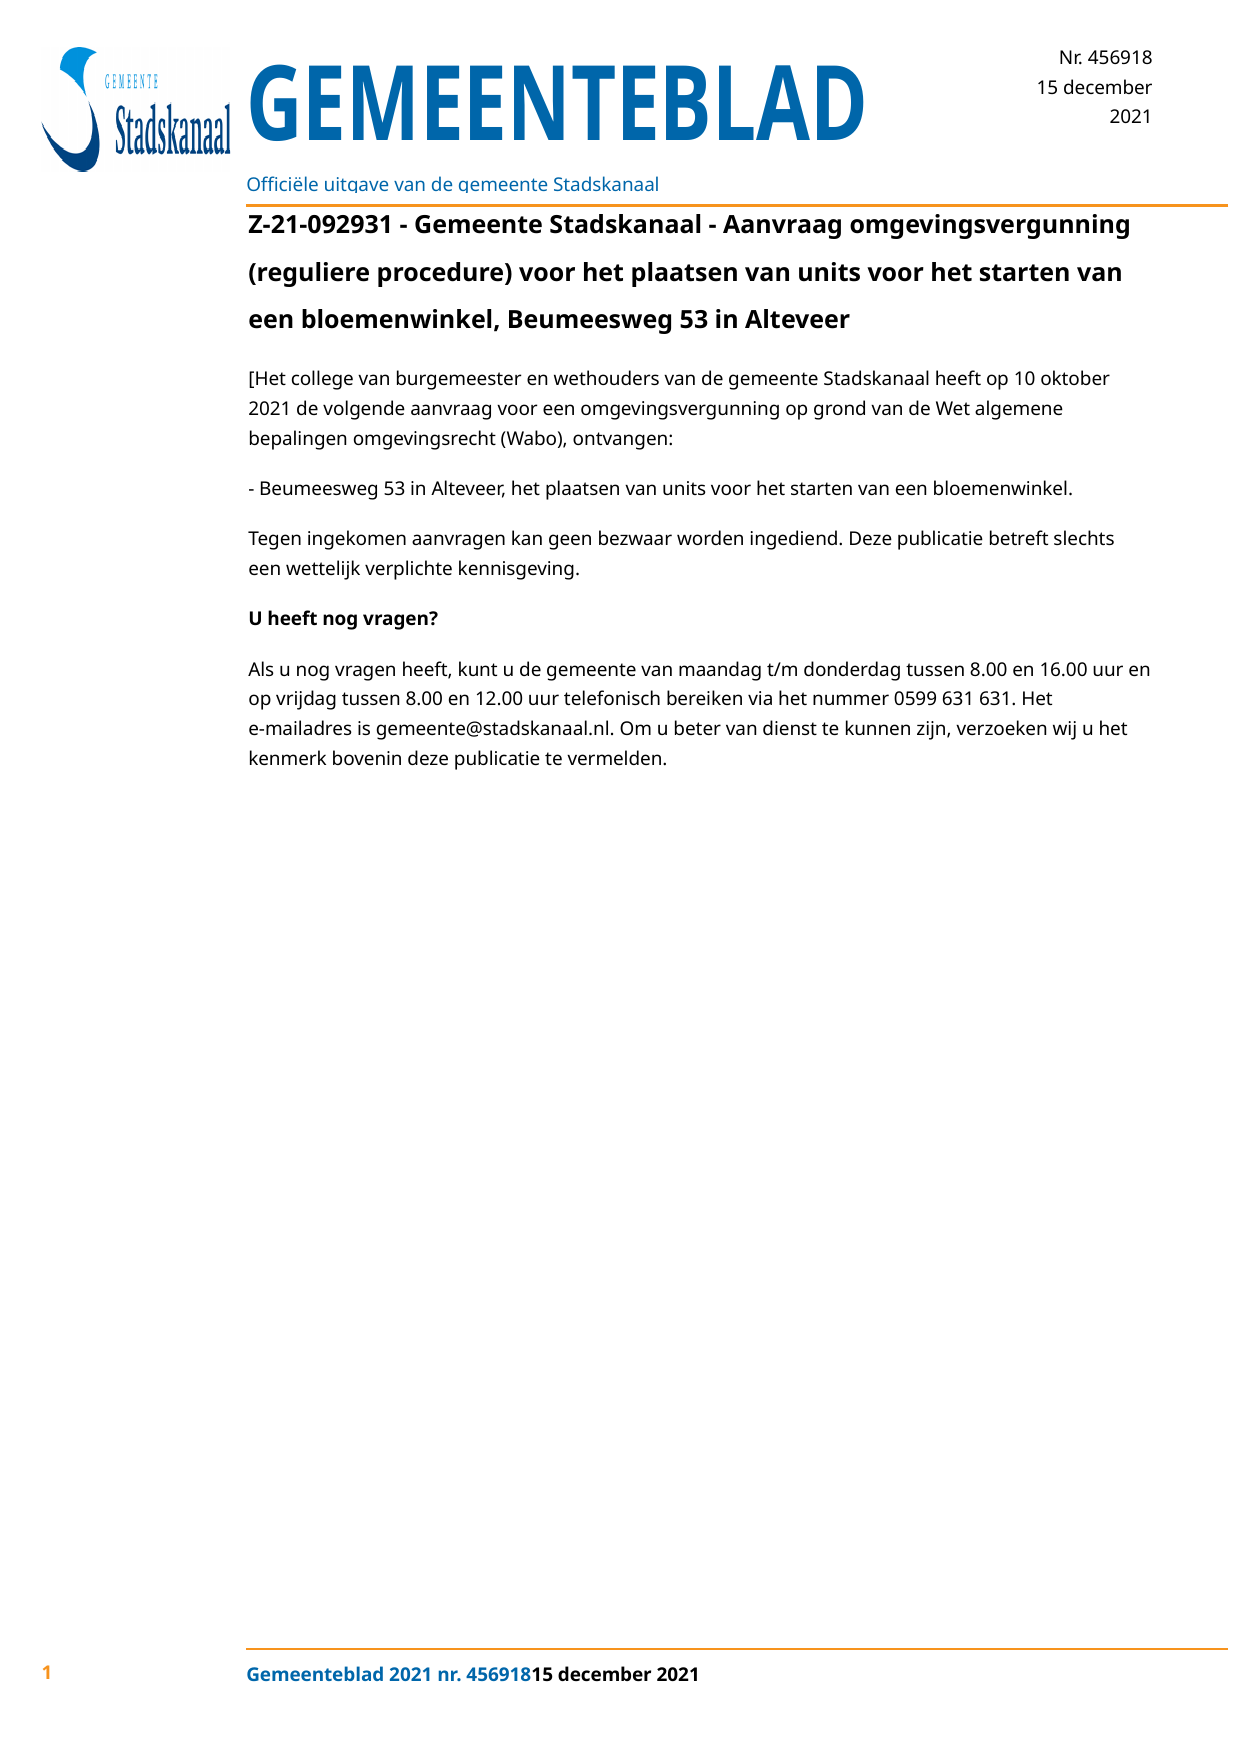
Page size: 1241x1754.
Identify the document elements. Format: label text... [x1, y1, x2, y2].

text Z-21-092931 - Gemeente Stadskanaal - Aanvraag omgevingsvergunning (reguliere procedure) voor het plaatsen van units voor het starten van een bloemenwinkel, Beumeesweg 53 in Alteveer [248, 207, 1152, 336]
text [Het college van burgemeester en wethouders van de gemeente Stadskanaal heeft op 10 oktober 2021 de volgende aanvraag voor een omgevingsvergunning op grond van de Wet algemene bepalingen omgevingsrecht (Wabo), ontvangen: [248, 366, 1152, 450]
picture [41, 47, 231, 172]
text Als u nog vragen heeft, kunt u de gemeente van maandag t/m donderdag tussen 8.00 en 16.00 uur en op vrijdag tussen 8.00 en 12.00 uur telefonisch bereiken via het nummer 0599 631 631. Het e‑mailadres is gemeente@stadskanaal.nl. Om u beter van dienst te kunnen zijn, verzoeken wij u het kenmerk bovenin deze publicatie te vermelden. [248, 656, 1152, 770]
text Tegen ingekomen aanvragen kan geen bezwaar worden ingediend. Deze publicatie betreft slechts een wettelijk verplichte kennisgeving. [248, 526, 1152, 581]
text - Beumeesweg 53 in Alteveer, het plaatsen van units voor het starten van een bloemenwinkel. [248, 475, 1152, 501]
text U heeft nog vragen? [248, 606, 1152, 631]
